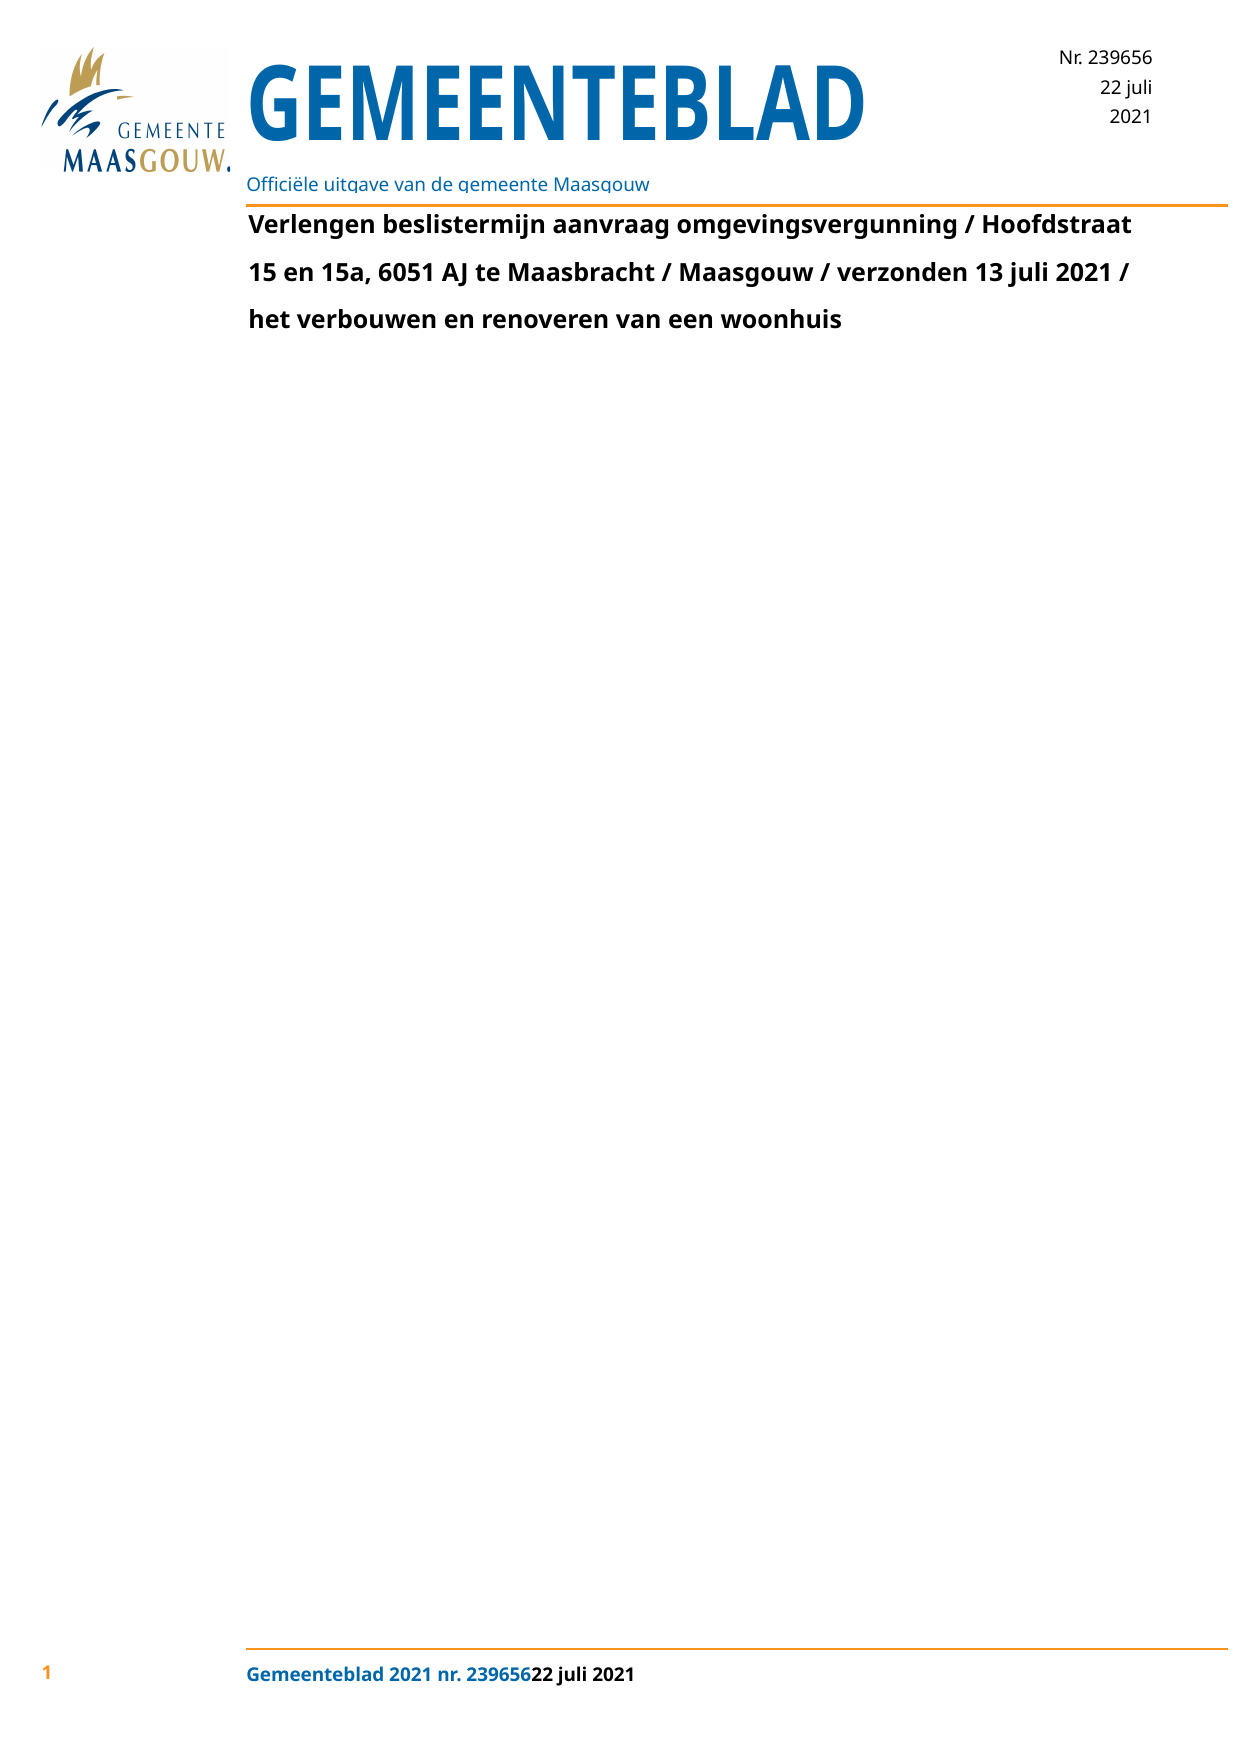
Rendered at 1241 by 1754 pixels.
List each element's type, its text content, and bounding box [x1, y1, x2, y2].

text Verlengen beslistermijn aanvraag omgevingsvergunning / Hoofdstraat 15 en 15a, 6051 AJ te Maasbracht / Maasgouw / verzonden 13 juli 2021 / het verbouwen en renoveren van een woonhuis [248, 207, 1152, 336]
picture [41, 47, 231, 172]
